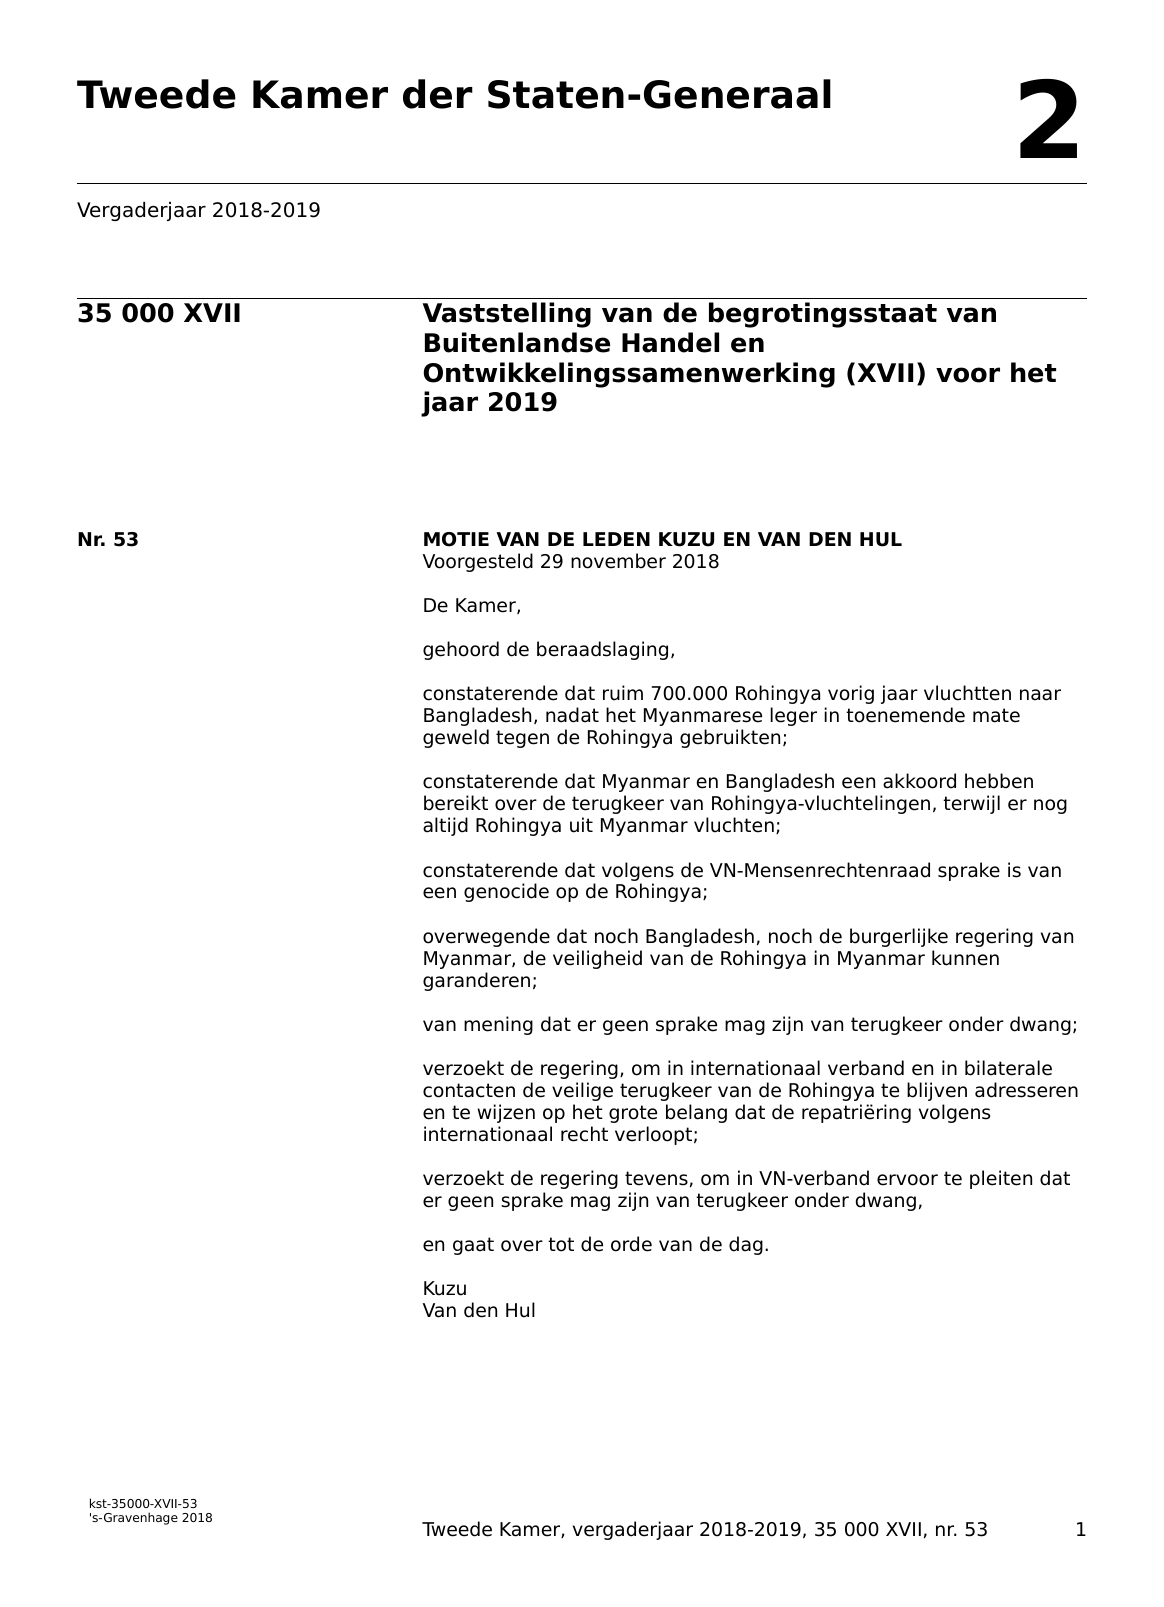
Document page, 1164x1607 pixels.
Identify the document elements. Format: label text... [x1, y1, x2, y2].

text en gaat over tot de orde van de dag. [422, 1234, 1087, 1256]
text kst-35000-XVII-53 [88, 1497, 323, 1511]
table_header Tweede Kamer der Staten-Generaal [77, 59, 886, 183]
table_header 2 [886, 59, 1087, 183]
text 's-Gravenhage 2018 [88, 1511, 323, 1525]
text gehoord de beraadslaging, [422, 639, 1087, 661]
text Voorgesteld 29 november 2018 [422, 551, 1087, 573]
text Kuzu [422, 1278, 1087, 1300]
table_cell Vergaderjaar 2018-2019 [77, 184, 1087, 298]
text constaterende dat Myanmar en Bangladesh een akkoord hebben bereikt over de terugkeer van Rohingya-vluchtelingen, terwijl er nog altijd Rohingya uit Myanmar vluchten; [422, 771, 1087, 837]
text constaterende dat volgens de VN-Mensenrechtenraad sprake is van een genocide op de Rohingya; [422, 859, 1087, 903]
text constaterende dat ruim 700.000 Rohingya vorig jaar vluchtten naar Bangladesh, nadat het Myanmarese leger in toenemende mate geweld tegen de Rohingya gebruikten; [422, 683, 1087, 749]
subtitle 35 000 XVII Vaststelling van de begrotingsstaat van Buitenlandse Handel en Ontwikkelingssamenwerking (XVII) voor het jaar 2019 [77, 299, 1087, 418]
subtitle Nr. 53 MOTIE VAN DE LEDEN KUZU EN VAN DEN HUL [77, 529, 1087, 551]
text Van den Hul [422, 1300, 1087, 1322]
text verzoekt de regering, om in internationaal verband en in bilaterale contacten de veilige terugkeer van de Rohingya te blijven adresseren en te wijzen op het grote belang dat de repatriëring volgens internationaal recht verloopt; [422, 1058, 1087, 1146]
text van mening dat er geen sprake mag zijn van terugkeer onder dwang; [422, 1014, 1087, 1036]
text verzoekt de regering tevens, om in VN-verband ervoor te pleiten dat er geen sprake mag zijn van terugkeer onder dwang, [422, 1168, 1087, 1212]
text De Kamer, [422, 595, 1087, 617]
text overwegende dat noch Bangladesh, noch de burgerlijke regering van Myanmar, de veiligheid van de Rohingya in Myanmar kunnen garanderen; [422, 926, 1087, 992]
